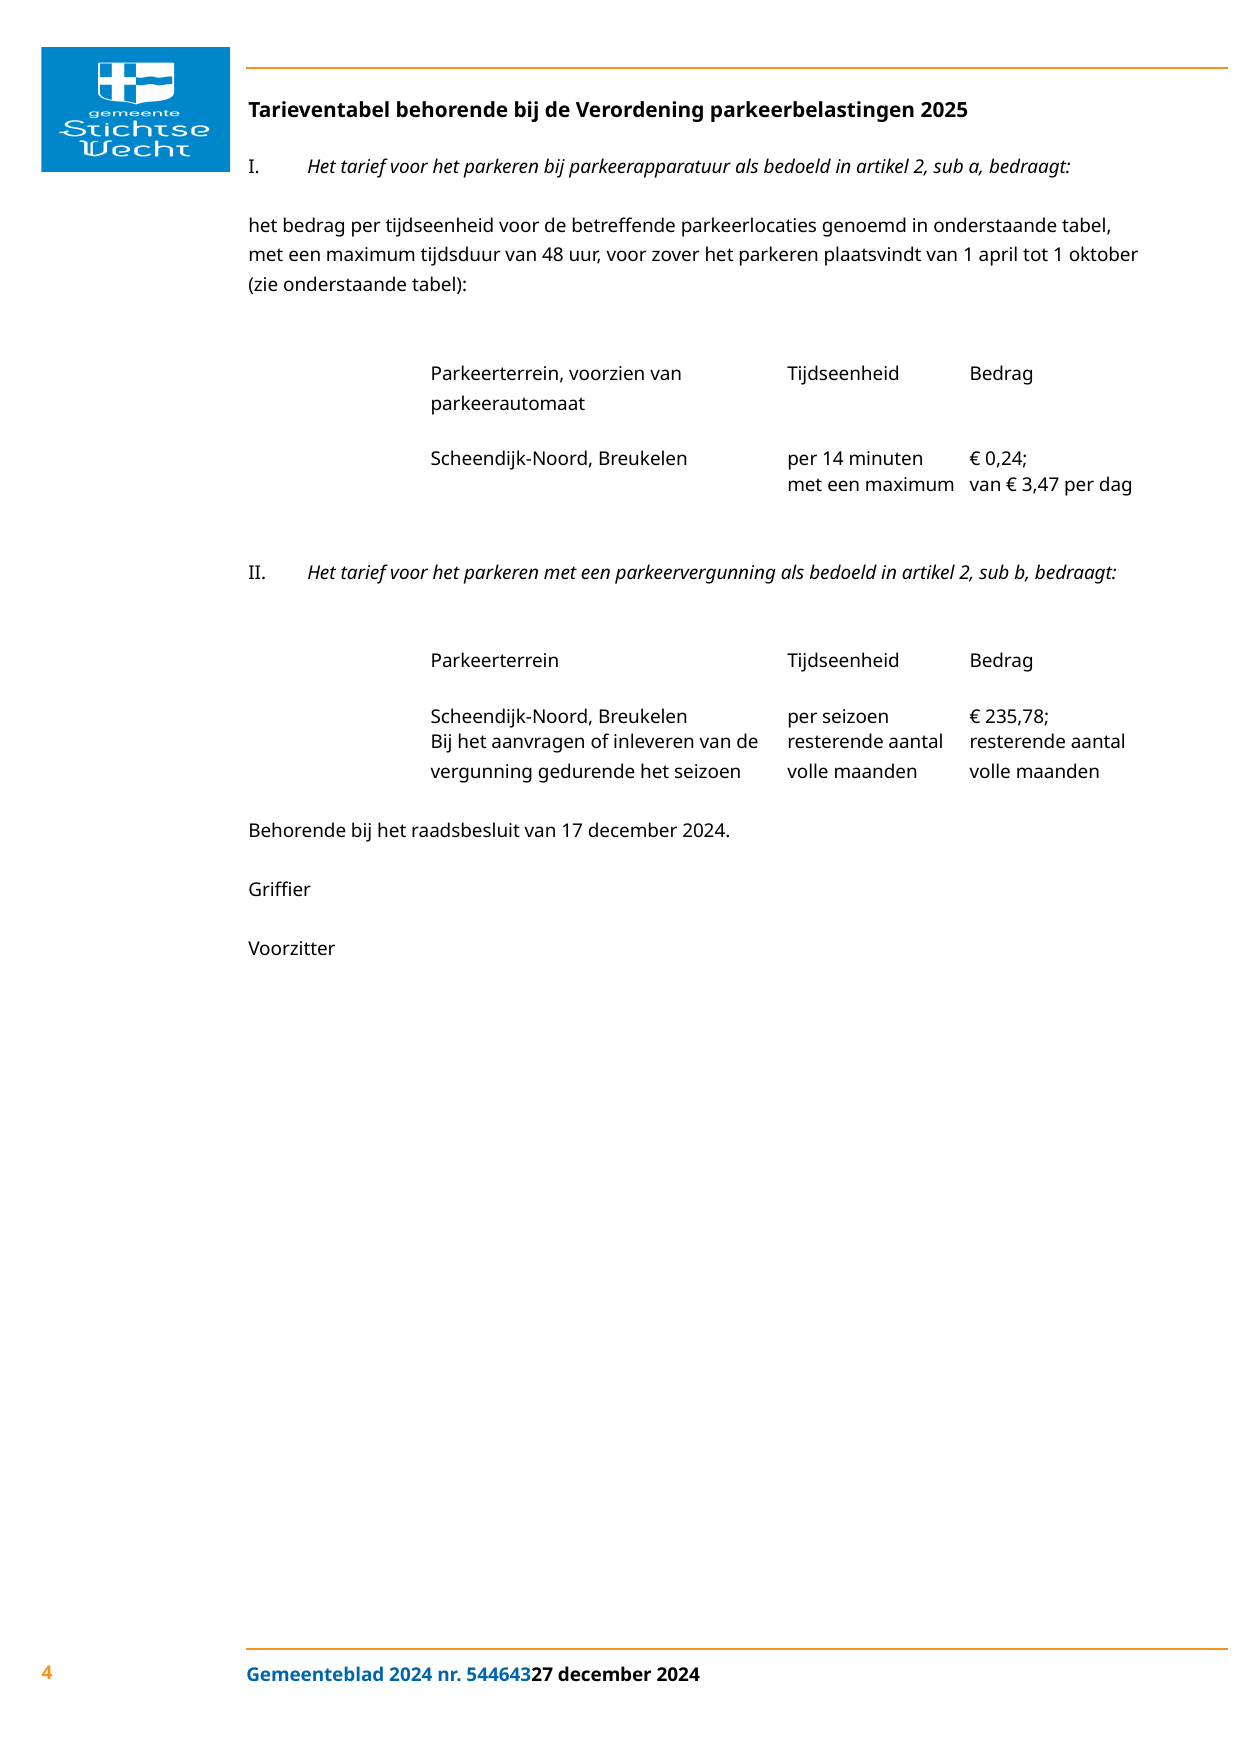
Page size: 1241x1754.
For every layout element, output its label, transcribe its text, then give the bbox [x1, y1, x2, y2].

table_header Tijdseenheid [787, 618, 969, 703]
table_cell Scheendijk-Noord, Breukelen [430, 445, 787, 471]
picture [99, 63, 135, 101]
table_header [248, 331, 430, 445]
table_cell [430, 471, 787, 496]
table_cell Bij het aanvragen of inleveren van de vergunning gedurende het seizoen [430, 729, 787, 784]
text Behorende bij het raadsbesluit van 17 december 2024. [248, 817, 1152, 843]
text Griffier [248, 876, 1152, 902]
table_header [248, 618, 430, 703]
table_header Tijdseenheid [787, 331, 969, 445]
text Tarieventabel behorende bij de Verordening parkeerbelastingen 2025 [248, 95, 1152, 123]
table_cell resterende aantal volle maanden [787, 729, 969, 784]
table_cell per 14 minuten [787, 445, 969, 471]
picture [137, 63, 174, 103]
list Het tarief voor het parkeren met een parkeervergunning als bedoeld in artikel 2, sub b, bedraagt: [248, 559, 1152, 584]
table_cell resterende aantal volle maanden [969, 729, 1152, 784]
table_header Parkeerterrein [430, 618, 787, 703]
text het bedrag per tijdseenheid voor de betreffende parkeerlocaties genoemd in onderstaande tabel, met een maximum tijdsduur van 48 uur, voor zover het parkeren plaatsvindt van 1 april tot 1 oktober (zie onderstaande tabel): [248, 212, 1152, 297]
table_header Bedrag [969, 331, 1152, 445]
table_cell € 235,78; [969, 703, 1152, 729]
table_header Parkeerterrein, voorzien van parkeerautomaat [430, 331, 787, 445]
table_cell van € 3,47 per dag [969, 471, 1152, 496]
table_cell € 0,24; [969, 445, 1152, 471]
table_cell [248, 729, 430, 784]
table_cell per seizoen [787, 703, 969, 729]
table_header Bedrag [969, 618, 1152, 703]
text Voorzitter [248, 935, 1152, 961]
list Het tarief voor het parkeren bij parkeerapparatuur als bedoeld in artikel 2, sub a, bedraagt: [248, 153, 1152, 179]
table_cell met een maximum [787, 471, 969, 496]
table_cell Scheendijk-Noord, Breukelen [430, 703, 787, 729]
table_cell [248, 703, 430, 729]
table_cell [248, 471, 430, 496]
table_cell [248, 445, 430, 471]
